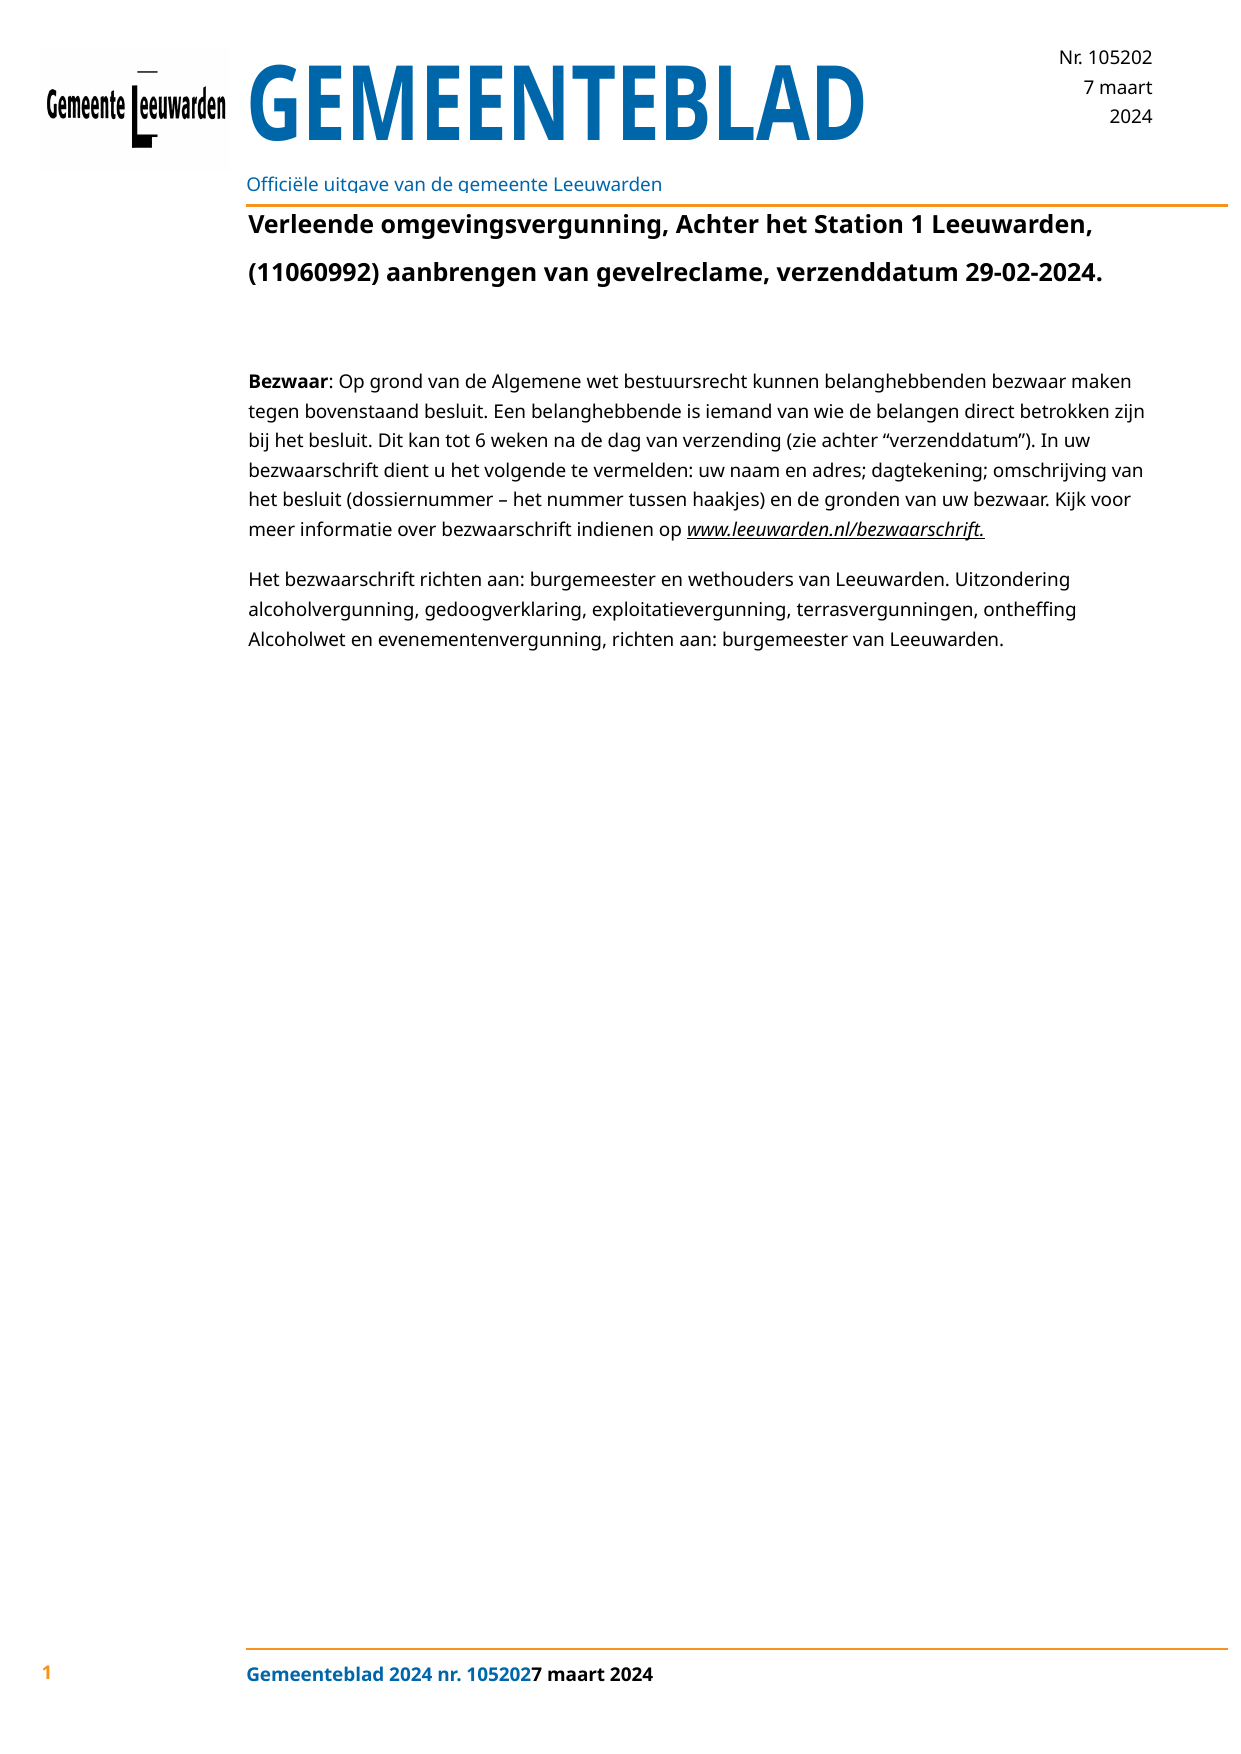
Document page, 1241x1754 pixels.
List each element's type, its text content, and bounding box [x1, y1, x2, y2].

text Verleende omgevingsvergunning, Achter het Station 1 Leeuwarden, (11060992) aanbrengen van gevelreclame, verzenddatum 29-02-2024. [248, 207, 1152, 288]
picture [41, 47, 231, 172]
text Bezwaar: Op grond van de Algemene wet bestuursrecht kunnen belanghebbenden bezwaar maken tegen bovenstaand besluit. Een belanghebbende is iemand van wie de belangen direct betrokken zijn bij het besluit. Dit kan tot 6 weken na de dag van verzending (zie achter “verzenddatum”). In uw bezwaarschrift dient u het volgende te vermelden: uw naam en adres; dagtekening; omschrijving van het besluit (dossiernummer – het nummer tussen haakjes) en de gronden van uw bezwaar. Kijk voor meer informatie over bezwaarschrift indienen op www.leeuwarden.nl/bezwaarschrift. [248, 368, 1152, 542]
text Het bezwaarschrift richten aan: burgemeester en wethouders van Leeuwarden. Uitzondering alcoholvergunning, gedoogverklaring, exploitatievergunning, terrasvergunningen, ontheffing Alcoholwet en evenementenvergunning, richten aan: burgemeester van Leeuwarden. [248, 567, 1152, 652]
